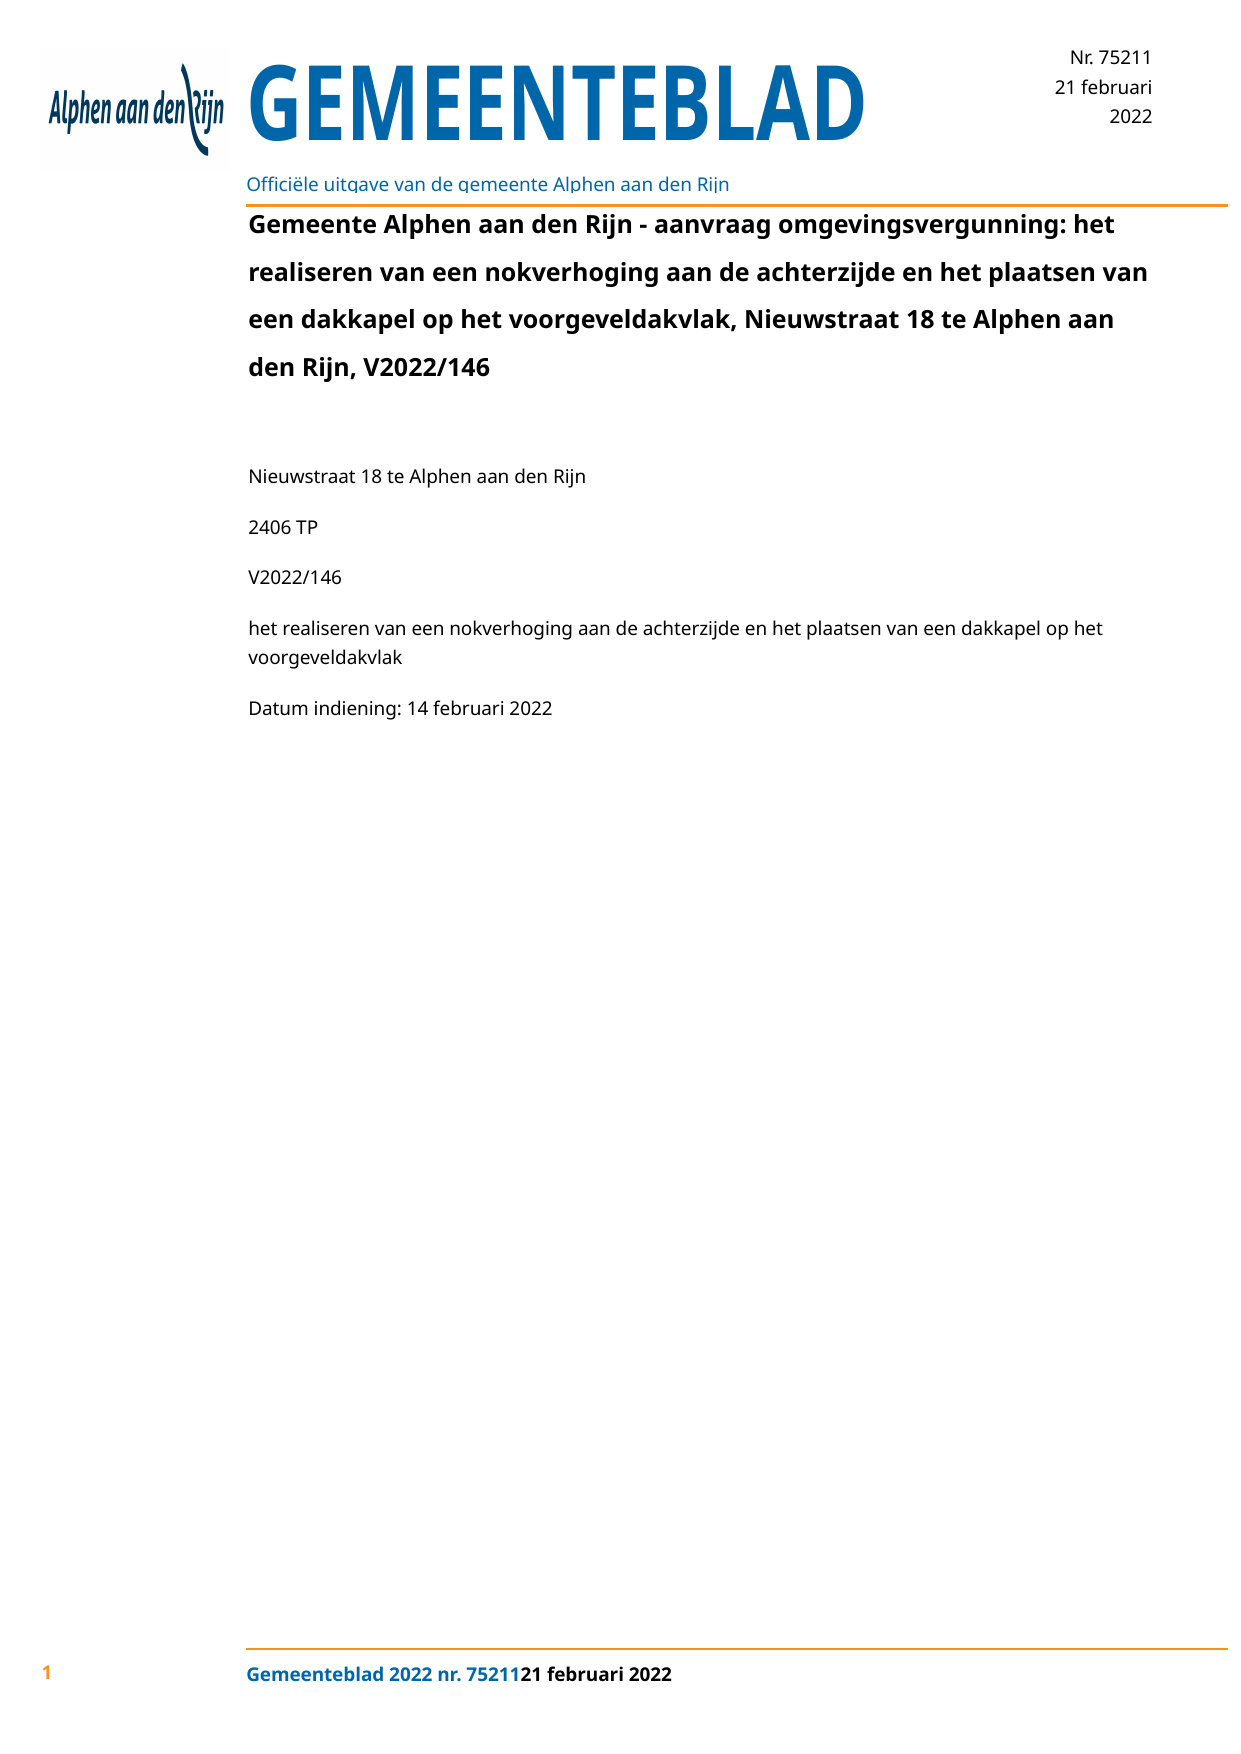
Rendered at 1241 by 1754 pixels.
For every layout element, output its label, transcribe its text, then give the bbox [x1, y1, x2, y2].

text Nieuwstraat 18 te Alphen aan den Rijn [248, 463, 1152, 489]
text Datum indiening: 14 februari 2022 [248, 695, 1152, 721]
text 2406 TP [248, 514, 1152, 540]
text V2022/146 [248, 564, 1152, 590]
text het realiseren van een nokverhoging aan de achterzijde en het plaatsen van een dakkapel op het voorgeveldakvlak [248, 615, 1152, 670]
picture [41, 47, 231, 172]
text Gemeente Alphen aan den Rijn - aanvraag omgevingsvergunning: het realiseren van een nokverhoging aan de achterzijde en het plaatsen van een dakkapel op het voorgeveldakvlak, Nieuwstraat 18 te Alphen aan den Rijn, V2022/146 [248, 207, 1152, 384]
